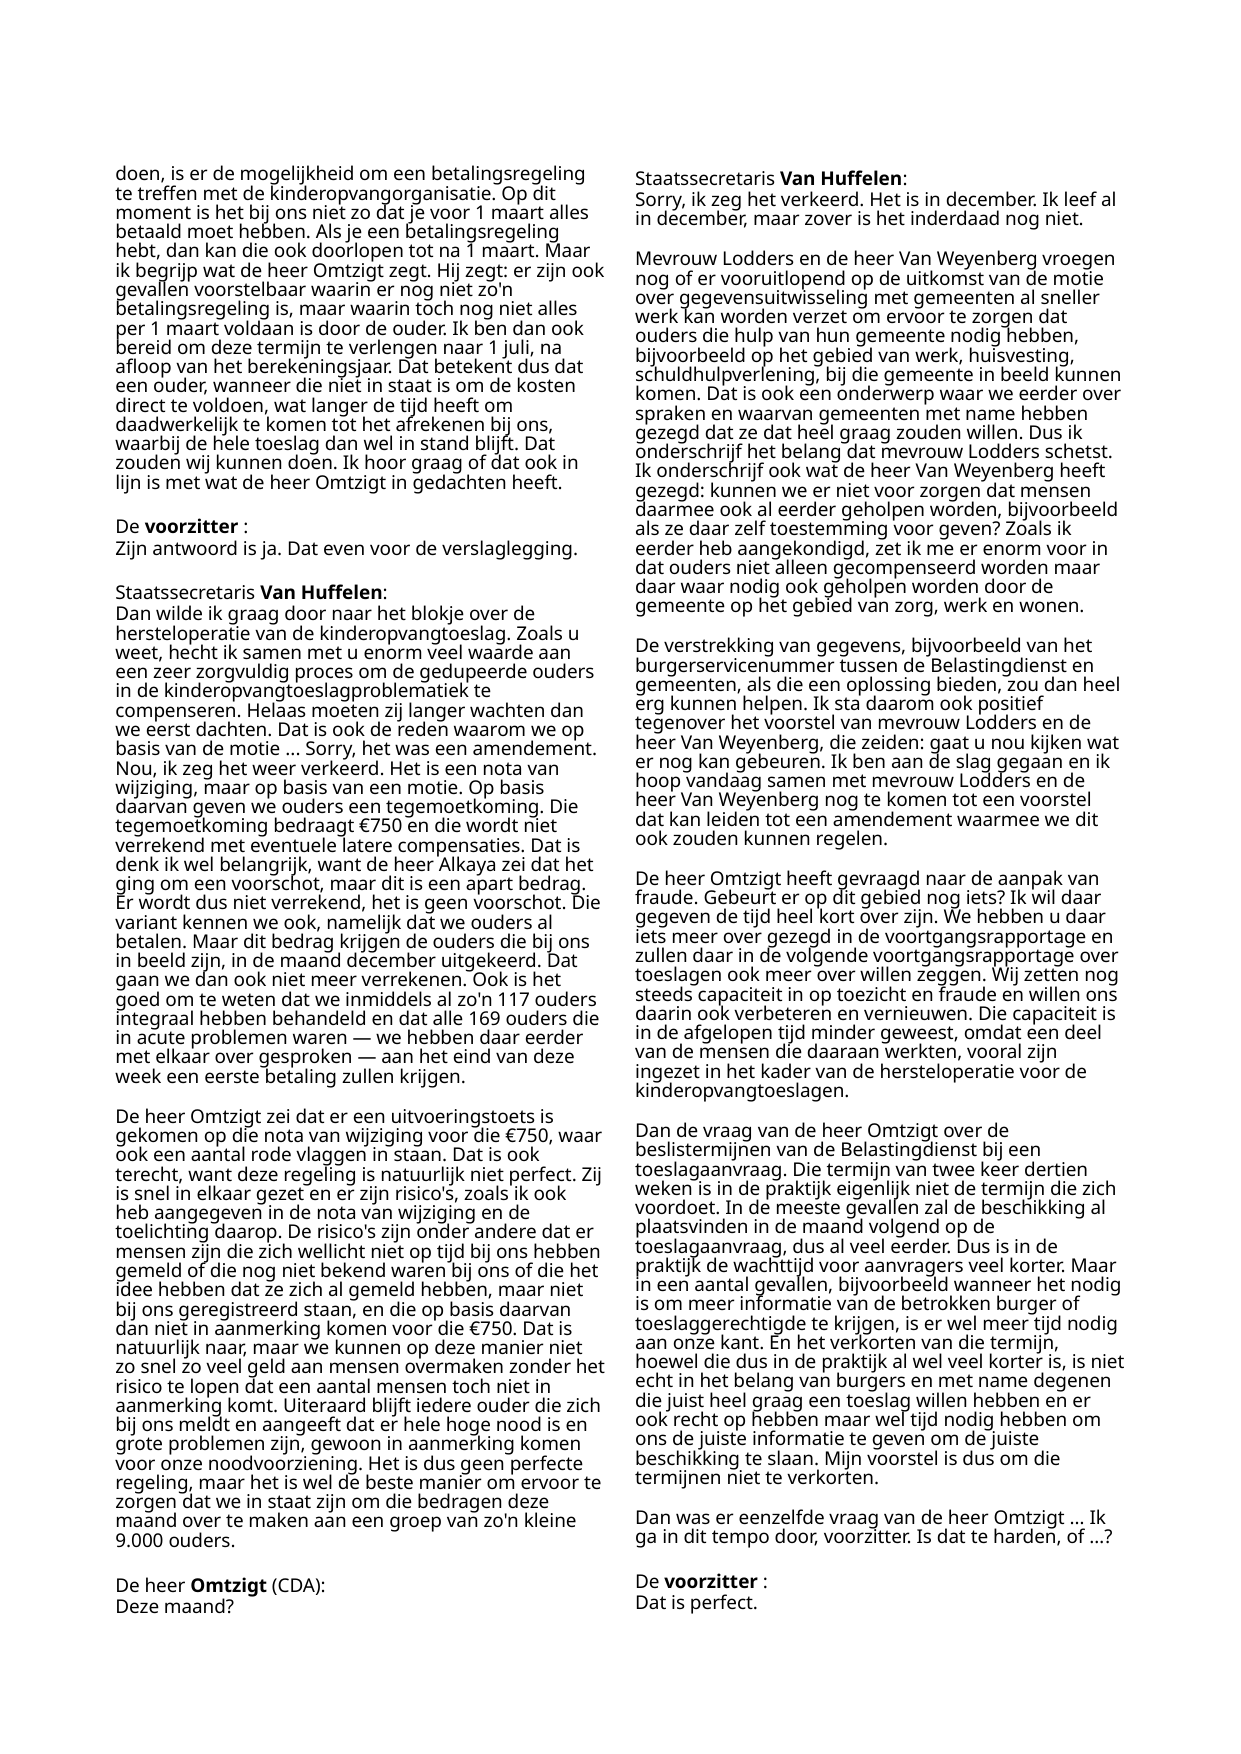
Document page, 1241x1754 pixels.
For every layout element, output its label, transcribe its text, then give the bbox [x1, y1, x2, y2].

text De voorzitter : [115, 514, 605, 539]
text Mevrouw Lodders en de heer Van Weyenberg vroegen nog of er vooruitlopend op de uitkomst van de motie over gegevensuitwisseling met gemeenten al sneller werk kan worden verzet om ervoor te zorgen dat ouders die hulp van hun gemeente nodig hebben, bijvoorbeeld op het gebied van werk, huisvesting, schuldhulpverlening, bij die gemeente in beeld kunnen komen. Dat is ook een onderwerp waar we eerder over spraken en waarvan gemeenten met name hebben gezegd dat ze dat heel graag zouden willen. Dus ik onderschrijf het belang dat mevrouw Lodders schetst. Ik onderschrijf ook wat de heer Van Weyenberg heeft gezegd: kunnen we er niet voor zorgen dat mensen daarmee ook al eerder geholpen worden, bijvoorbeeld als ze daar zelf toestemming voor geven? Zoals ik eerder heb aangekondigd, zet ik me er enorm voor in dat ouders niet alleen gecompenseerd worden maar daar waar nodig ook geholpen worden door de gemeente op het gebied van zorg, werk en wonen. [635, 250, 1125, 617]
text Deze maand? [115, 1598, 605, 1617]
text De verstrekking van gegevens, bijvoorbeeld van het burgerservicenummer tussen de Belastingdienst en gemeenten, als die een oplossing bieden, zou dan heel erg kunnen helpen. Ik sta daarom ook positief tegenover het voorstel van mevrouw Lodders en de heer Van Weyenberg, die zeiden: gaat u nou kijken wat er nog kan gebeuren. Ik ben aan de slag gegaan en ik hoop vandaag samen met mevrouw Lodders en de heer Van Weyenberg nog te komen tot een voorstel dat kan leiden tot een amendement waarmee we dit ook zouden kunnen regelen. [635, 637, 1125, 849]
text Staatssecretaris Van Huffelen: [115, 579, 605, 605]
text De heer Omtzigt (CDA): [115, 1572, 605, 1598]
text Zijn antwoord is ja. Dat even voor de verslaglegging. [115, 539, 605, 559]
text Dan wilde ik graag door naar het blokje over de hersteloperatie van de kinderopvangtoeslag. Zoals u weet, hecht ik samen met u enorm veel waarde aan een zeer zorgvuldig proces om de gedupeerde ouders in de kinderopvangtoeslagproblematiek te compenseren. Helaas moeten zij langer wachten dan we eerst dachten. Dat is ook de reden waarom we op basis van de motie ... Sorry, het was een amendement. Nou, ik zeg het weer verkeerd. Het is een nota van wijziging, maar op basis van een motie. Op basis daarvan geven we ouders een tegemoetkoming. Die tegemoetkoming bedraagt €750 en die wordt niet verrekend met eventuele latere compensaties. Dat is denk ik wel belangrijk, want de heer Alkaya zei dat het ging om een voorschot, maar dit is een apart bedrag. Er wordt dus niet verrekend, het is geen voorschot. Die variant kennen we ook, namelijk dat we ouders al betalen. Maar dit bedrag krijgen de ouders die bij ons in beeld zijn, in de maand december uitgekeerd. Dat gaan we dan ook niet meer verrekenen. Ook is het goed om te weten dat we inmiddels al zo'n 117 ouders integraal hebben behandeld en dat alle 169 ouders die in acute problemen waren — we hebben daar eerder met elkaar over gesproken — aan het eind van deze week een eerste betaling zullen krijgen. [115, 605, 605, 1087]
text De heer Omtzigt heeft gevraagd naar de aanpak van fraude. Gebeurt er op dit gebied nog iets? Ik wil daar gegeven de tijd heel kort over zijn. We hebben u daar iets meer over gezegd in de voortgangsrapportage en zullen daar in de volgende voortgangsrapportage over toeslagen ook meer over willen zeggen. Wij zetten nog steeds capaciteit in op toezicht en fraude en willen ons daarin ook verbeteren en vernieuwen. Die capaciteit is in de afgelopen tijd minder geweest, omdat een deel van de mensen die daaraan werkten, vooral zijn ingezet in het kader van de hersteloperatie voor de kinderopvangtoeslagen. [635, 870, 1125, 1101]
text Dan was er eenzelfde vraag van de heer Omtzigt … Ik ga in dit tempo door, voorzitter. Is dat te harden, of …? [635, 1509, 1125, 1547]
text De heer Omtzigt zei dat er een uitvoeringstoets is gekomen op die nota van wijziging voor die €750, waar ook een aantal rode vlaggen in staan. Dat is ook terecht, want deze regeling is natuurlijk niet perfect. Zij is snel in elkaar gezet en er zijn risico's, zoals ik ook heb aangegeven in de nota van wijziging en de toelichting daarop. De risico's zijn onder andere dat er mensen zijn die zich wellicht niet op tijd bij ons hebben gemeld of die nog niet bekend waren bij ons of die het idee hebben dat ze zich al gemeld hebben, maar niet bij ons geregistreerd staan, en die op basis daarvan dan niet in aanmerking komen voor die €750. Dat is natuurlijk naar, maar we kunnen op deze manier niet zo snel zo veel geld aan mensen overmaken zonder het risico te lopen dat een aantal mensen toch niet in aanmerking komt. Uiteraard blijft iedere ouder die zich bij ons meldt en aangeeft dat er hele hoge nood is en grote problemen zijn, gewoon in aanmerking komen voor onze noodvoorziening. Het is dus geen perfecte regeling, maar het is wel de beste manier om ervoor te zorgen dat we in staat zijn om die bedragen deze maand over te maken aan een groep van zo'n kleine 9.000 ouders. [115, 1108, 605, 1551]
text Dat is perfect. [635, 1594, 1125, 1613]
text Sorry, ik zeg het verkeerd. Het is in december. Ik leef al in december, maar zover is het inderdaad nog niet. [635, 191, 1125, 230]
text doen, is er de mogelijkheid om een betalingsregeling te treffen met de kinderopvangorganisatie. Op dit moment is het bij ons niet zo dat je voor 1 maart alles betaald moet hebben. Als je een betalingsregeling hebt, dan kan die ook doorlopen tot na 1 maart. Maar ik begrijp wat de heer Omtzigt zegt. Hij zegt: er zijn ook gevallen voorstelbaar waarin er nog niet zo'n betalingsregeling is, maar waarin toch nog niet alles per 1 maart voldaan is door de ouder. Ik ben dan ook bereid om deze termijn te verlengen naar 1 juli, na afloop van het berekeningsjaar. Dat betekent dus dat een ouder, wanneer die niet in staat is om de kosten direct te voldoen, wat langer de tijd heeft om daadwerkelijk te komen tot het afrekenen bij ons, waarbij de hele toeslag dan wel in stand blijft. Dat zouden wij kunnen doen. Ik hoor graag of dat ook in lijn is met wat de heer Omtzigt in gedachten heeft. [115, 165, 605, 493]
text Staatssecretaris Van Huffelen: [635, 165, 1125, 191]
text De voorzitter : [635, 1568, 1125, 1594]
text Dan de vraag van de heer Omtzigt over de beslistermijnen van de Belastingdienst bij een toeslagaanvraag. Die termijn van twee keer dertien weken is in de praktijk eigenlijk niet de termijn die zich voordoet. In de meeste gevallen zal de beschikking al plaatsvinden in de maand volgend op de toeslagaanvraag, dus al veel eerder. Dus is in de praktijk de wachttijd voor aanvragers veel korter. Maar in een aantal gevallen, bijvoorbeeld wanneer het nodig is om meer informatie van de betrokken burger of toeslaggerechtigde te krijgen, is er wel meer tijd nodig aan onze kant. En het verkorten van die termijn, hoewel die dus in de praktijk al wel veel korter is, is niet echt in het belang van burgers en met name degenen die juist heel graag een toeslag willen hebben en er ook recht op hebben maar wel tijd nodig hebben om ons de juiste informatie te geven om de juiste beschikking te slaan. Mijn voorstel is dus om die termijnen niet te verkorten. [635, 1122, 1125, 1488]
